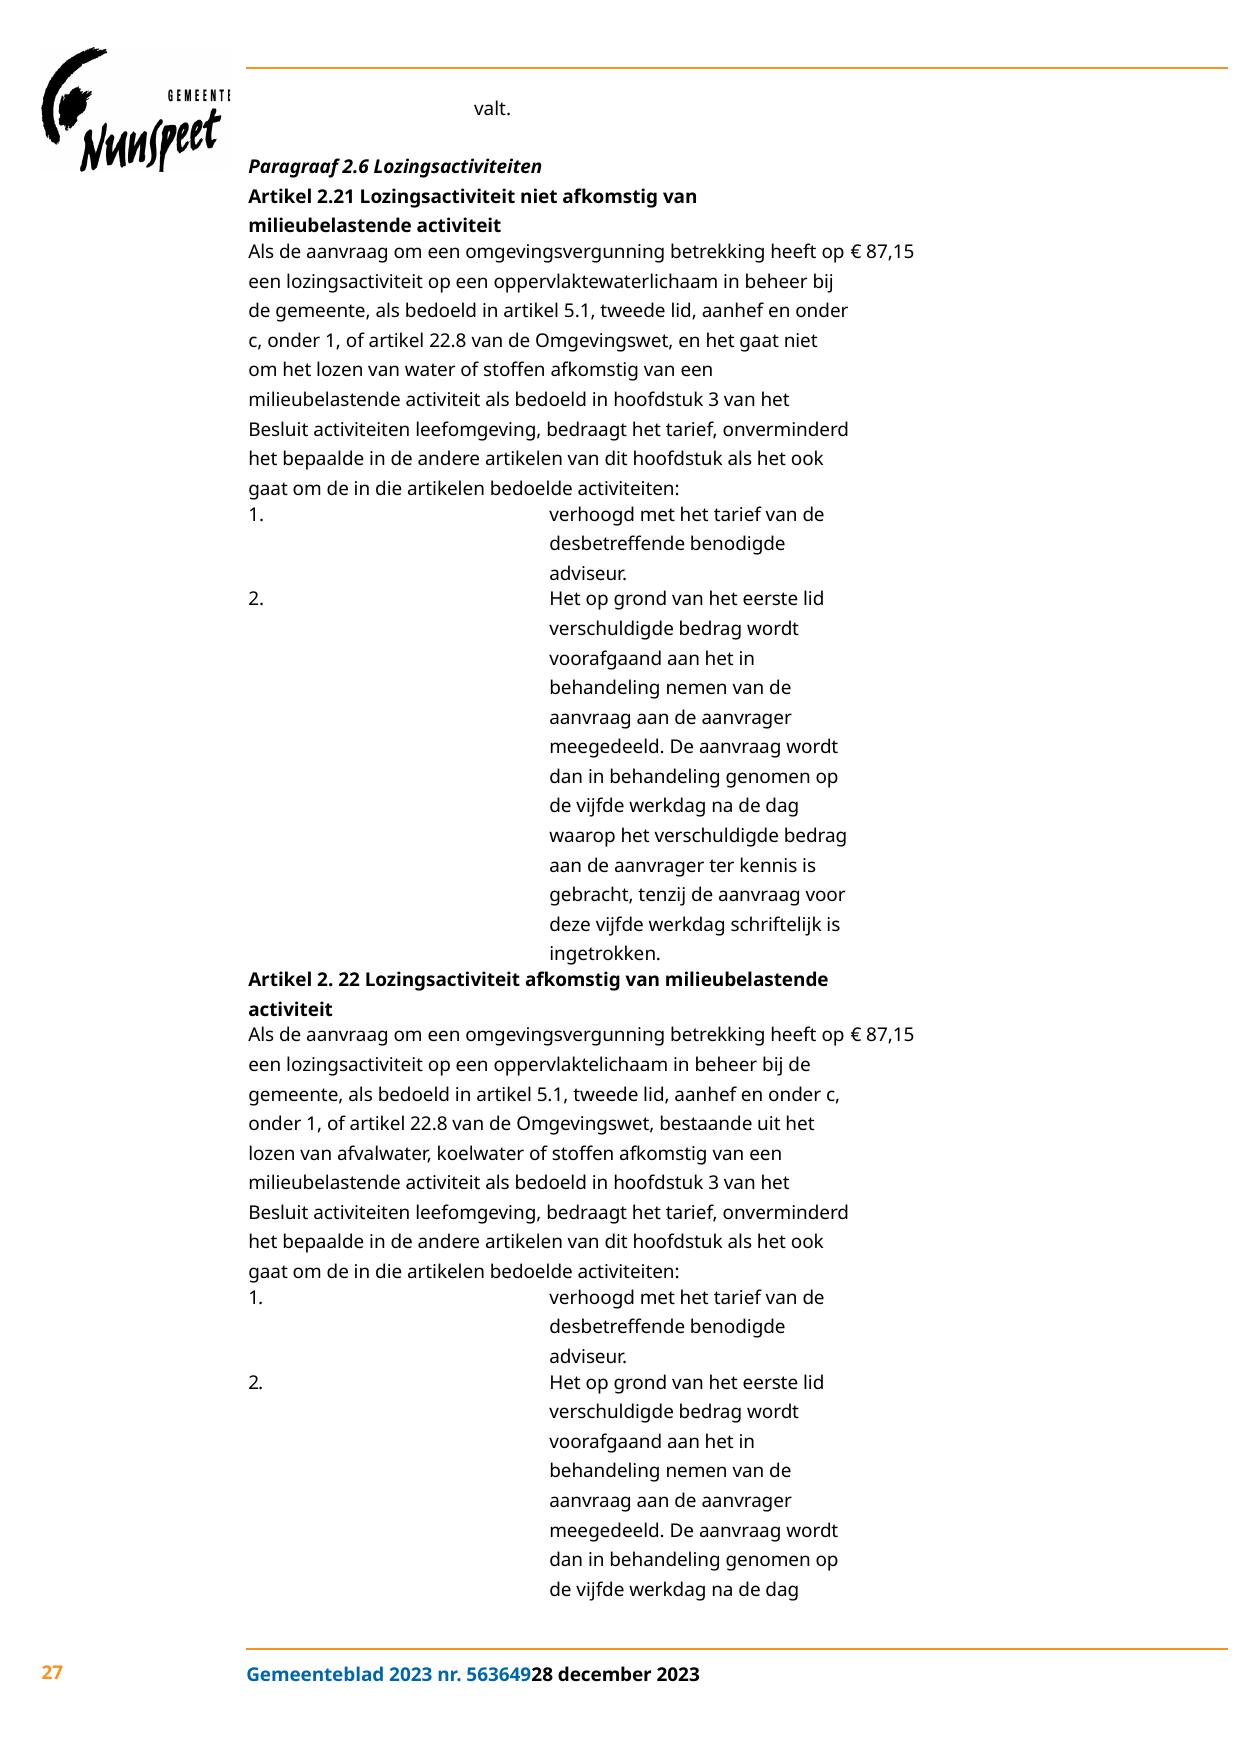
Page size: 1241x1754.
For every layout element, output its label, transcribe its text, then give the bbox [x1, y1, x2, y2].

table_cell [850, 1284, 1152, 1369]
table_cell [248, 95, 474, 121]
table_header Artikel 2.21 Lozingsactiviteit niet afkomstig van milieubelastende activiteit [248, 183, 850, 238]
table_header [850, 183, 1152, 238]
table_cell verhoogd met het tarief van de desbetreffende benodigde adviseur. [549, 501, 850, 586]
table_cell verhoogd met het tarief van de desbetreffende benodigde adviseur. [549, 1284, 850, 1369]
table_cell 1. [248, 1284, 549, 1369]
table_cell [850, 501, 1152, 586]
table_cell Het op grond van het eerste lid verschuldigde bedrag wordt voorafgaand aan het in behandeling nemen van de aanvraag aan de aanvrager meegedeeld. De aanvraag wordt dan in behandeling genomen op de vijfde werkdag na de dag [549, 1369, 850, 1602]
table_cell Het op grond van het eerste lid verschuldigde bedrag wordt voorafgaand aan het in behandeling nemen van de aanvraag aan de aanvrager meegedeeld. De aanvraag wordt dan in behandeling genomen op de vijfde werkdag na de dag waarop het verschuldigde bedrag aan de aanvrager ter kennis is gebracht, tenzij de aanvraag voor deze vijfde werkdag schriftelijk is ingetrokken. [549, 586, 850, 966]
table_cell [850, 586, 1152, 966]
table_cell Artikel 2. 22 Lozingsactiviteit afkomstig van milieubelastende activiteit [248, 966, 850, 1022]
table_cell [926, 95, 1152, 121]
text Paragraaf 2.6 Lozingsactiviteiten [248, 153, 1152, 179]
table_cell [850, 1369, 1152, 1602]
table_cell Als de aanvraag om een omgevingsvergunning betrekking heeft op een lozingsactiviteit op een oppervlaktewaterlichaam in beheer bij de gemeente, als bedoeld in artikel 5.1, tweede lid, aanhef en onder c, onder 1, of artikel 22.8 van de Omgevingswet, en het gaat niet om het lozen van water of stoffen afkomstig van een milieubelastende activiteit als bedoeld in hoofdstuk 3 van het Besluit activiteiten leefomgeving, bedraagt het tarief, onverminderd het bepaalde in de andere artikelen van dit hoofdstuk als het ook gaat om de in die artikelen bedoelde activiteiten: [248, 238, 850, 501]
table_cell 2. [248, 1369, 549, 1602]
table_cell [850, 966, 1152, 1022]
table_cell € 87,15 [850, 238, 1152, 501]
table_cell 1. [248, 501, 549, 586]
table_cell valt. [474, 95, 926, 121]
table_cell 2. [248, 586, 549, 966]
table_cell € 87,15 [850, 1022, 1152, 1284]
table_cell Als de aanvraag om een omgevingsvergunning betrekking heeft op een lozingsactiviteit op een oppervlaktelichaam in beheer bij de gemeente, als bedoeld in artikel 5.1, tweede lid, aanhef en onder c, onder 1, of artikel 22.8 van de Omgevingswet, bestaande uit het lozen van afvalwater, koelwater of stoffen afkomstig van een milieubelastende activiteit als bedoeld in hoofdstuk 3 van het Besluit activiteiten leefomgeving, bedraagt het tarief, onverminderd het bepaalde in de andere artikelen van dit hoofdstuk als het ook gaat om de in die artikelen bedoelde activiteiten: [248, 1022, 850, 1284]
picture [41, 47, 231, 172]
